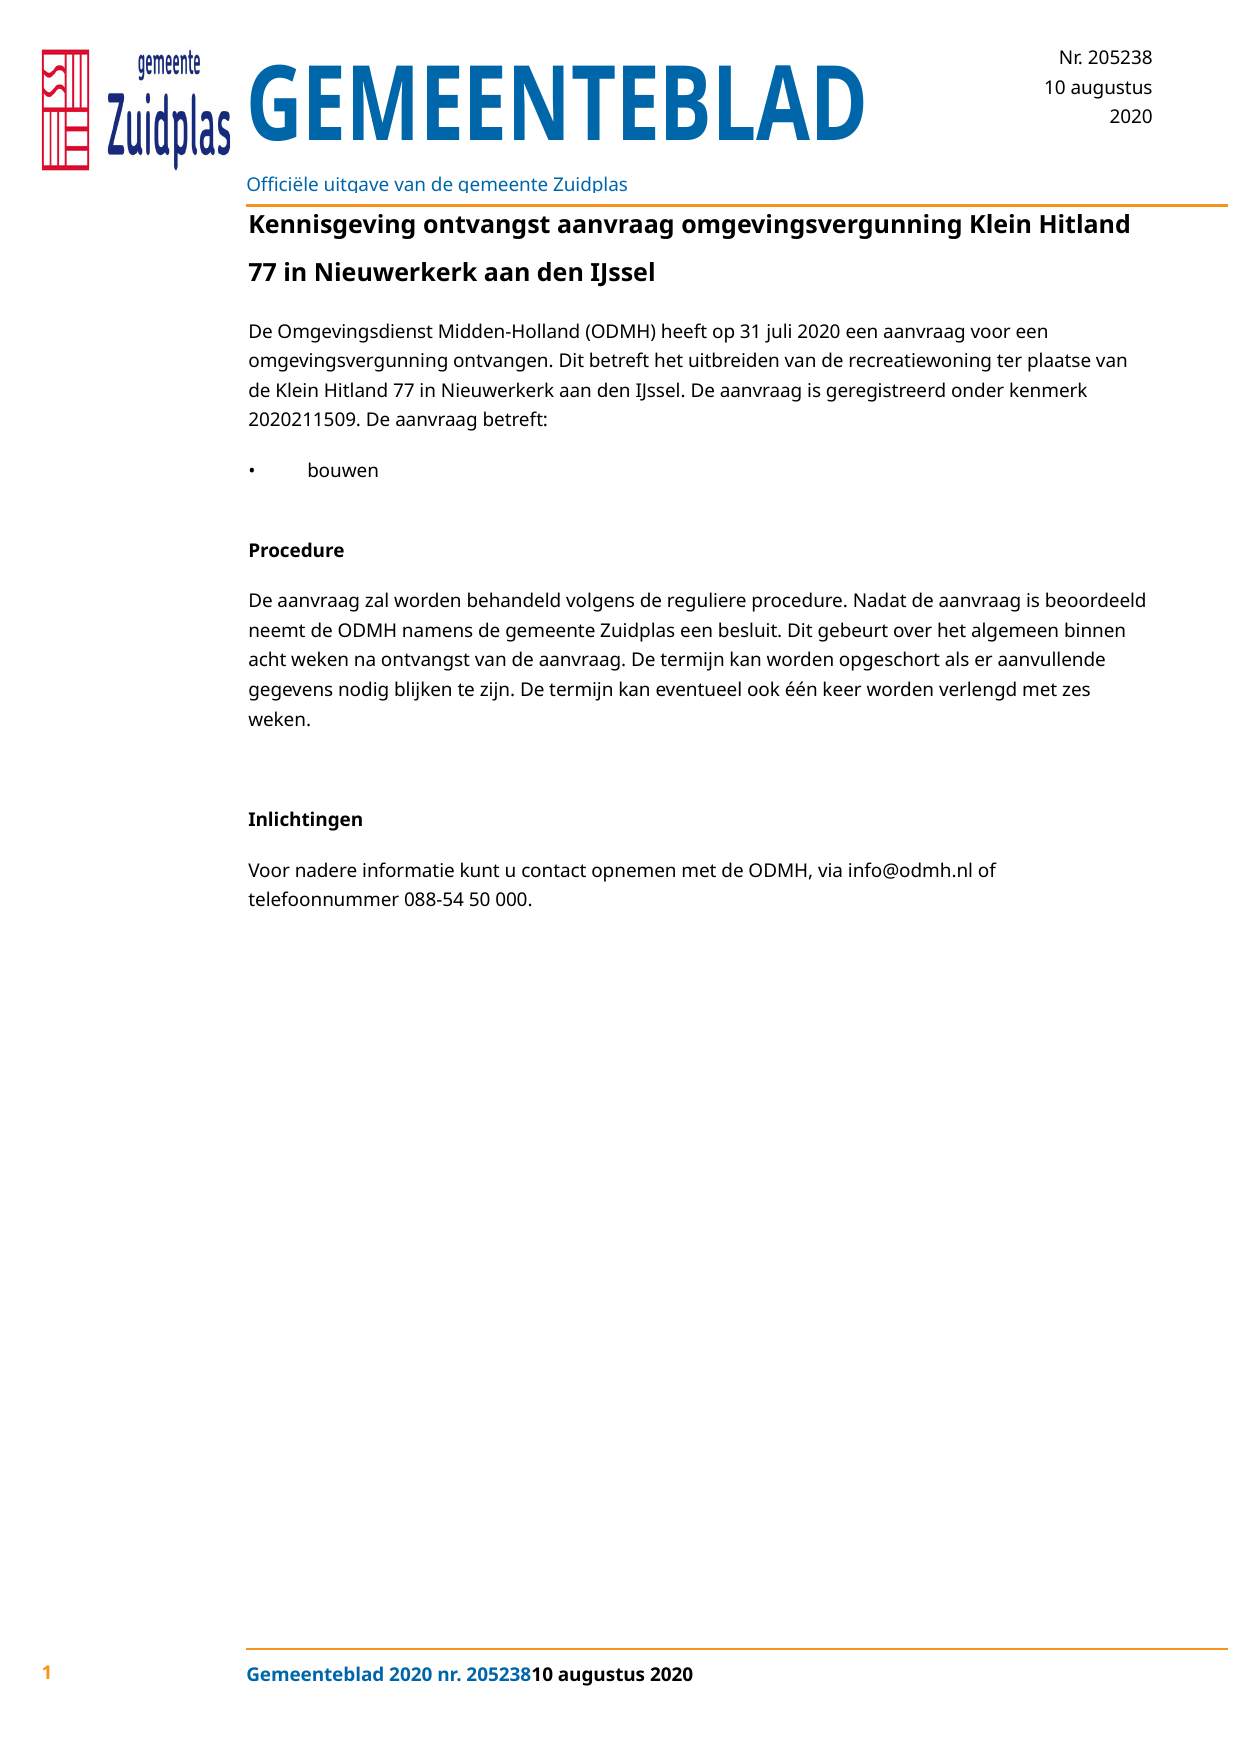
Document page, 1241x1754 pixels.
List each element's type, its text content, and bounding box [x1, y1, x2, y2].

text Voor nadere informatie kunt u contact opnemen met de ODMH, via info@odmh.nl of telefoonnummer 088-54 50 000. [248, 857, 1152, 912]
text Kennisgeving ontvangst aanvraag omgevingsvergunning Klein Hitland 77 in Nieuwerkerk aan den IJssel [248, 207, 1152, 288]
text De Omgevingsdienst Midden-Holland (ODMH) heeft op 31 juli 2020 een aanvraag voor een omgevingsvergunning ontvangen. Dit betreft het uitbreiden van de recreatiewoning ter plaatse van de Klein Hitland 77 in Nieuwerkerk aan den IJssel. De aanvraag is geregistreerd onder kenmerk 2020211509. De aanvraag betreft: [248, 318, 1152, 432]
text Inlichtingen [248, 807, 1152, 832]
text Procedure [248, 537, 1152, 563]
picture [41, 47, 231, 172]
text De aanvraag zal worden behandeld volgens de reguliere procedure. Nadat de aanvraag is beoordeeld neemt de ODMH namens de gemeente Zuidplas een besluit. Dit gebeurt over het algemeen binnen acht weken na ontvangst van de aanvraag. De termijn kan worden opgeschort als er aanvullende gegevens nodig blijken te zijn. De termijn kan eventueel ook één keer worden verlengd met zes weken. [248, 587, 1152, 732]
list bouwen [248, 457, 1152, 483]
